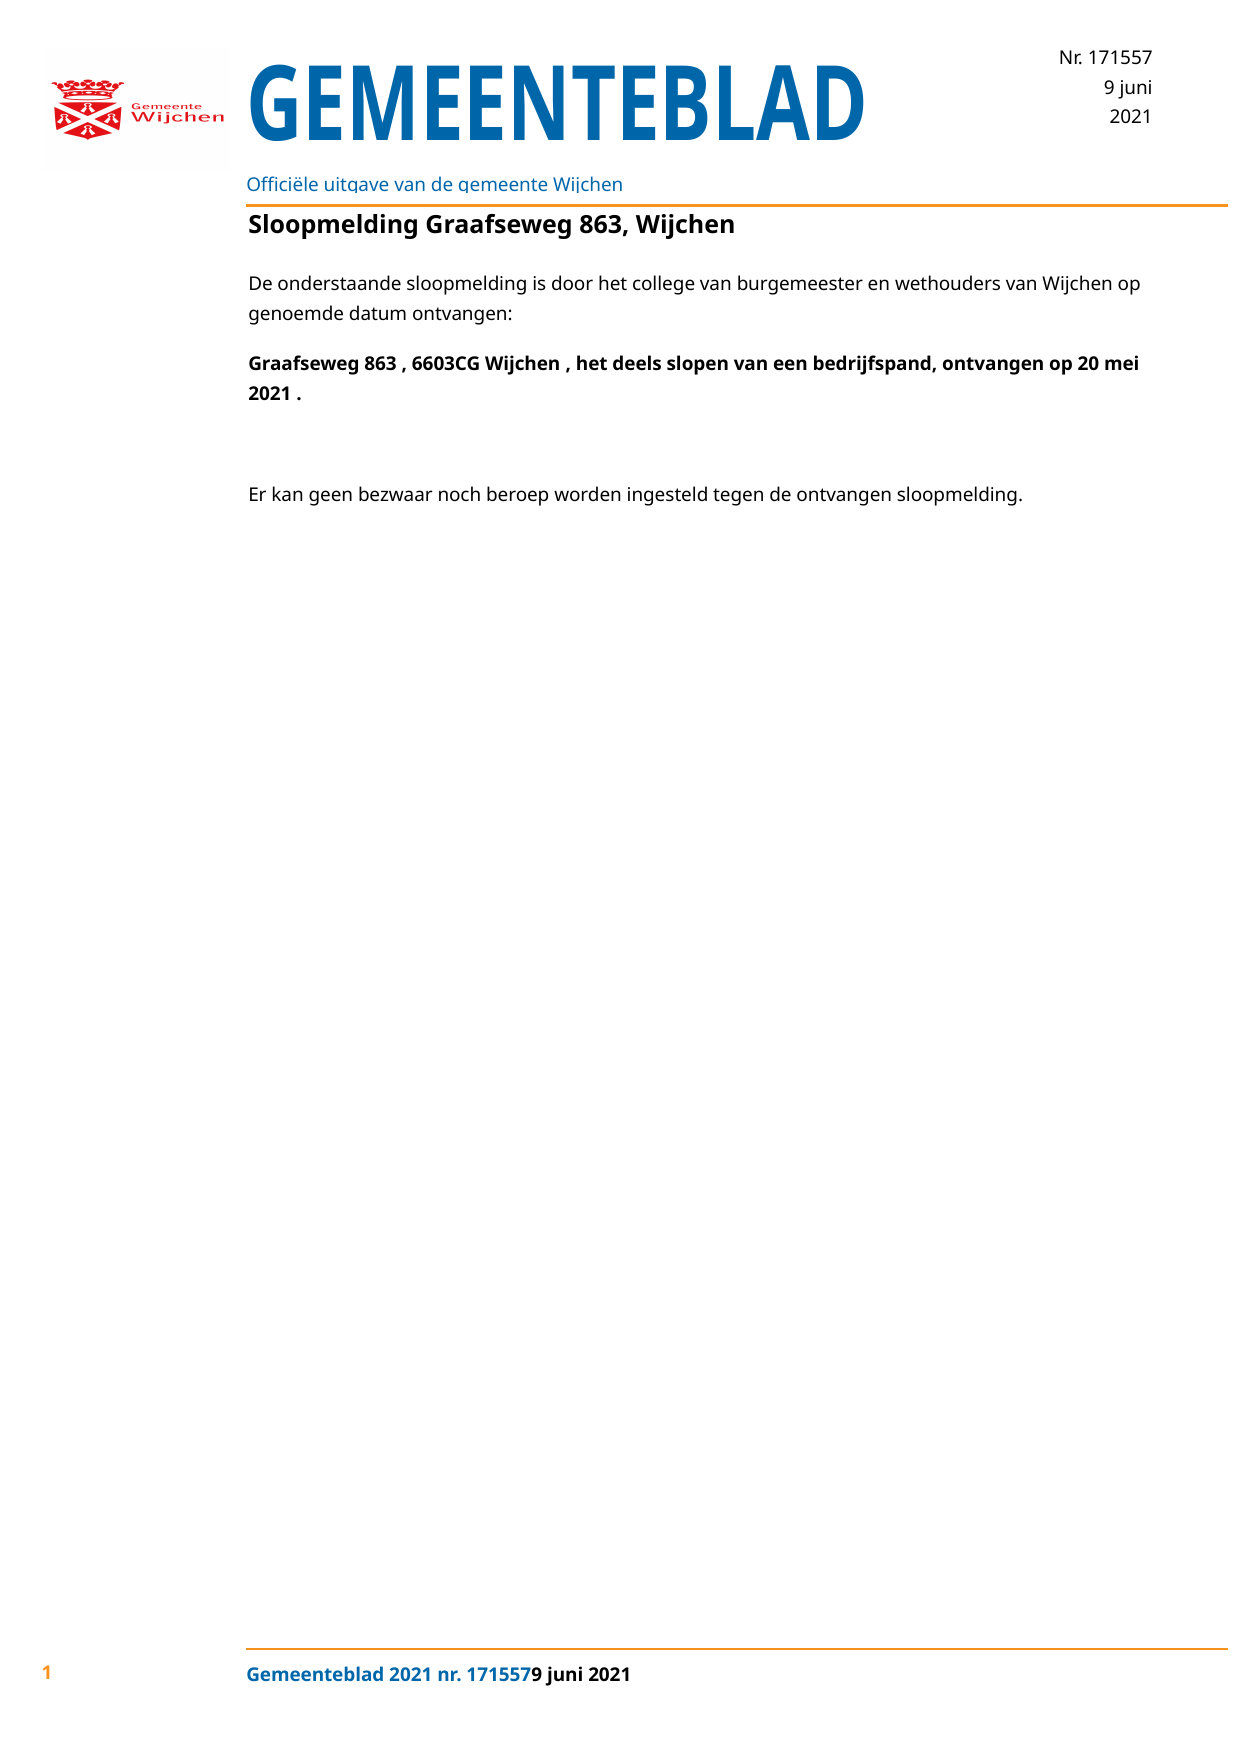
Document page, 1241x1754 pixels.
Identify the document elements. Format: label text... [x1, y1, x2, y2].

text De onderstaande sloopmelding is door het college van burgemeester en wethouders van Wijchen op genoemde datum ontvangen: [248, 270, 1152, 326]
text Er kan geen bezwaar noch beroep worden ingesteld tegen de ontvangen sloopmelding. [248, 481, 1152, 506]
text Graafseweg 863 , 6603CG Wijchen , het deels slopen van een bedrijfspand, ontvangen op 20 mei 2021 . [248, 350, 1152, 406]
text Sloopmelding Graafseweg 863, Wijchen [248, 207, 1152, 241]
picture [41, 47, 231, 172]
